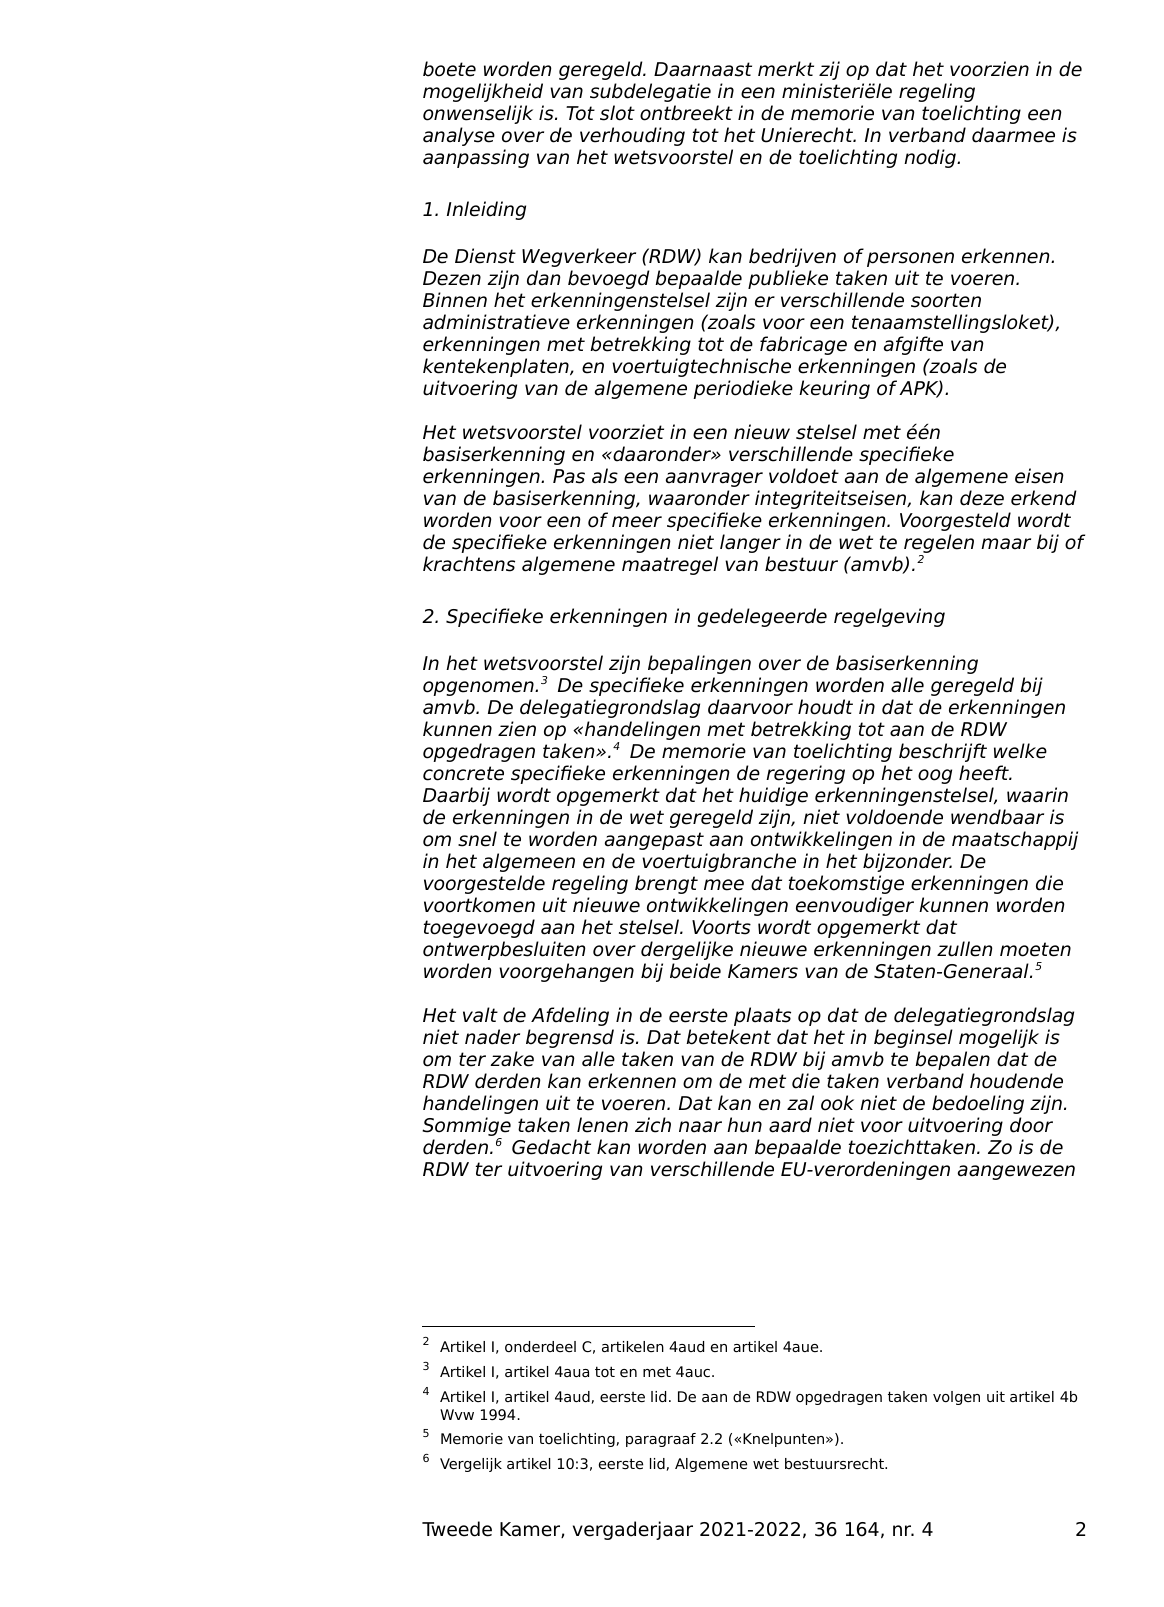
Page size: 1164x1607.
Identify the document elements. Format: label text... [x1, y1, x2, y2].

text Artikel I, onderdeel C, artikelen 4aud en artikel 4aue. [422, 1335, 1087, 1357]
text boete worden geregeld. Daarnaast merkt zij op dat het voorzien in de mogelijkheid van subdelegatie in een ministeriële regeling onwenselijk is. Tot slot ontbreekt in de memorie van toelichting een analyse over de verhouding tot het Unierecht. In verband daarmee is aanpassing van het wetsvoorstel en de toelichting nodig. [422, 59, 1087, 169]
text Het wetsvoorstel voorziet in een nieuw stelsel met één basiserkenning en «daaronder» verschillende specifieke erkenningen. Pas als een aanvrager voldoet aan de algemene eisen van de basiserkenning, waaronder integriteitseisen, kan deze erkend worden voor een of meer specifieke erkenningen. Voorgesteld wordt de specifieke erkenningen niet langer in de wet te regelen maar bij of krachtens algemene maatregel van bestuur (amvb). [422, 422, 1087, 576]
text Artikel I, artikel 4aua tot en met 4auc. [422, 1360, 1087, 1382]
subtitle 1. Inleiding [422, 199, 1087, 221]
text Vergelijk artikel 10:3, eerste lid, Algemene wet bestuursrecht. [422, 1452, 1087, 1474]
text Memorie van toelichting, paragraaf 2.2 («Knelpunten»). [422, 1427, 1087, 1449]
text Artikel I, artikel 4aud, eerste lid. De aan de RDW opgedragen taken volgen uit artikel 4b Wvw 1994. [422, 1385, 1087, 1424]
text In het wetsvoorstel zijn bepalingen over de basiserkenning opgenomen. De specifieke erkenningen worden alle geregeld bij amvb. De delegatiegrondslag daarvoor houdt in dat de erkenningen kunnen zien op «handelingen met betrekking tot aan de RDW opgedragen taken». De memorie van toelichting beschrijft welke concrete specifieke erkenningen de regering op het oog heeft. Daarbij wordt opgemerkt dat het huidige erkenningenstelsel, waarin de erkenningen in de wet geregeld zijn, niet voldoende wendbaar is om snel te worden aangepast aan ontwikkelingen in de maatschappij in het algemeen en de voertuigbranche in het bijzonder. De voorgestelde regeling brengt mee dat toekomstige erkenningen die voortkomen uit nieuwe ontwikkelingen eenvoudiger kunnen worden toegevoegd aan het stelsel. Voorts wordt opgemerkt dat ontwerpbesluiten over dergelijke nieuwe erkenningen zullen moeten worden voorgehangen bij beide Kamers van de Staten-Generaal. [422, 653, 1087, 982]
text Het valt de Afdeling in de eerste plaats op dat de delegatiegrondslag niet nader begrensd is. Dat betekent dat het in beginsel mogelijk is om ter zake van alle taken van de RDW bij amvb te bepalen dat de RDW derden kan erkennen om de met die taken verband houdende handelingen uit te voeren. Dat kan en zal ook niet de bedoeling zijn. Sommige taken lenen zich naar hun aard niet voor uitvoering door derden. Gedacht kan worden aan bepaalde toezichttaken. Zo is de RDW ter uitvoering van verschillende EU-verordeningen aangewezen [422, 1005, 1087, 1202]
text De Dienst Wegverkeer (RDW) kan bedrijven of personen erkennen. Dezen zijn dan bevoegd bepaalde publieke taken uit te voeren. Binnen het erkenningenstelsel zijn er verschillende soorten administratieve erkenningen (zoals voor een tenaamstellingsloket), erkenningen met betrekking tot de fabricage en afgifte van kentekenplaten, en voertuigtechnische erkenningen (zoals de uitvoering van de algemene periodieke keuring of APK). [422, 246, 1087, 400]
subtitle 2. Specifieke erkenningen in gedelegeerde regelgeving [422, 606, 1087, 628]
